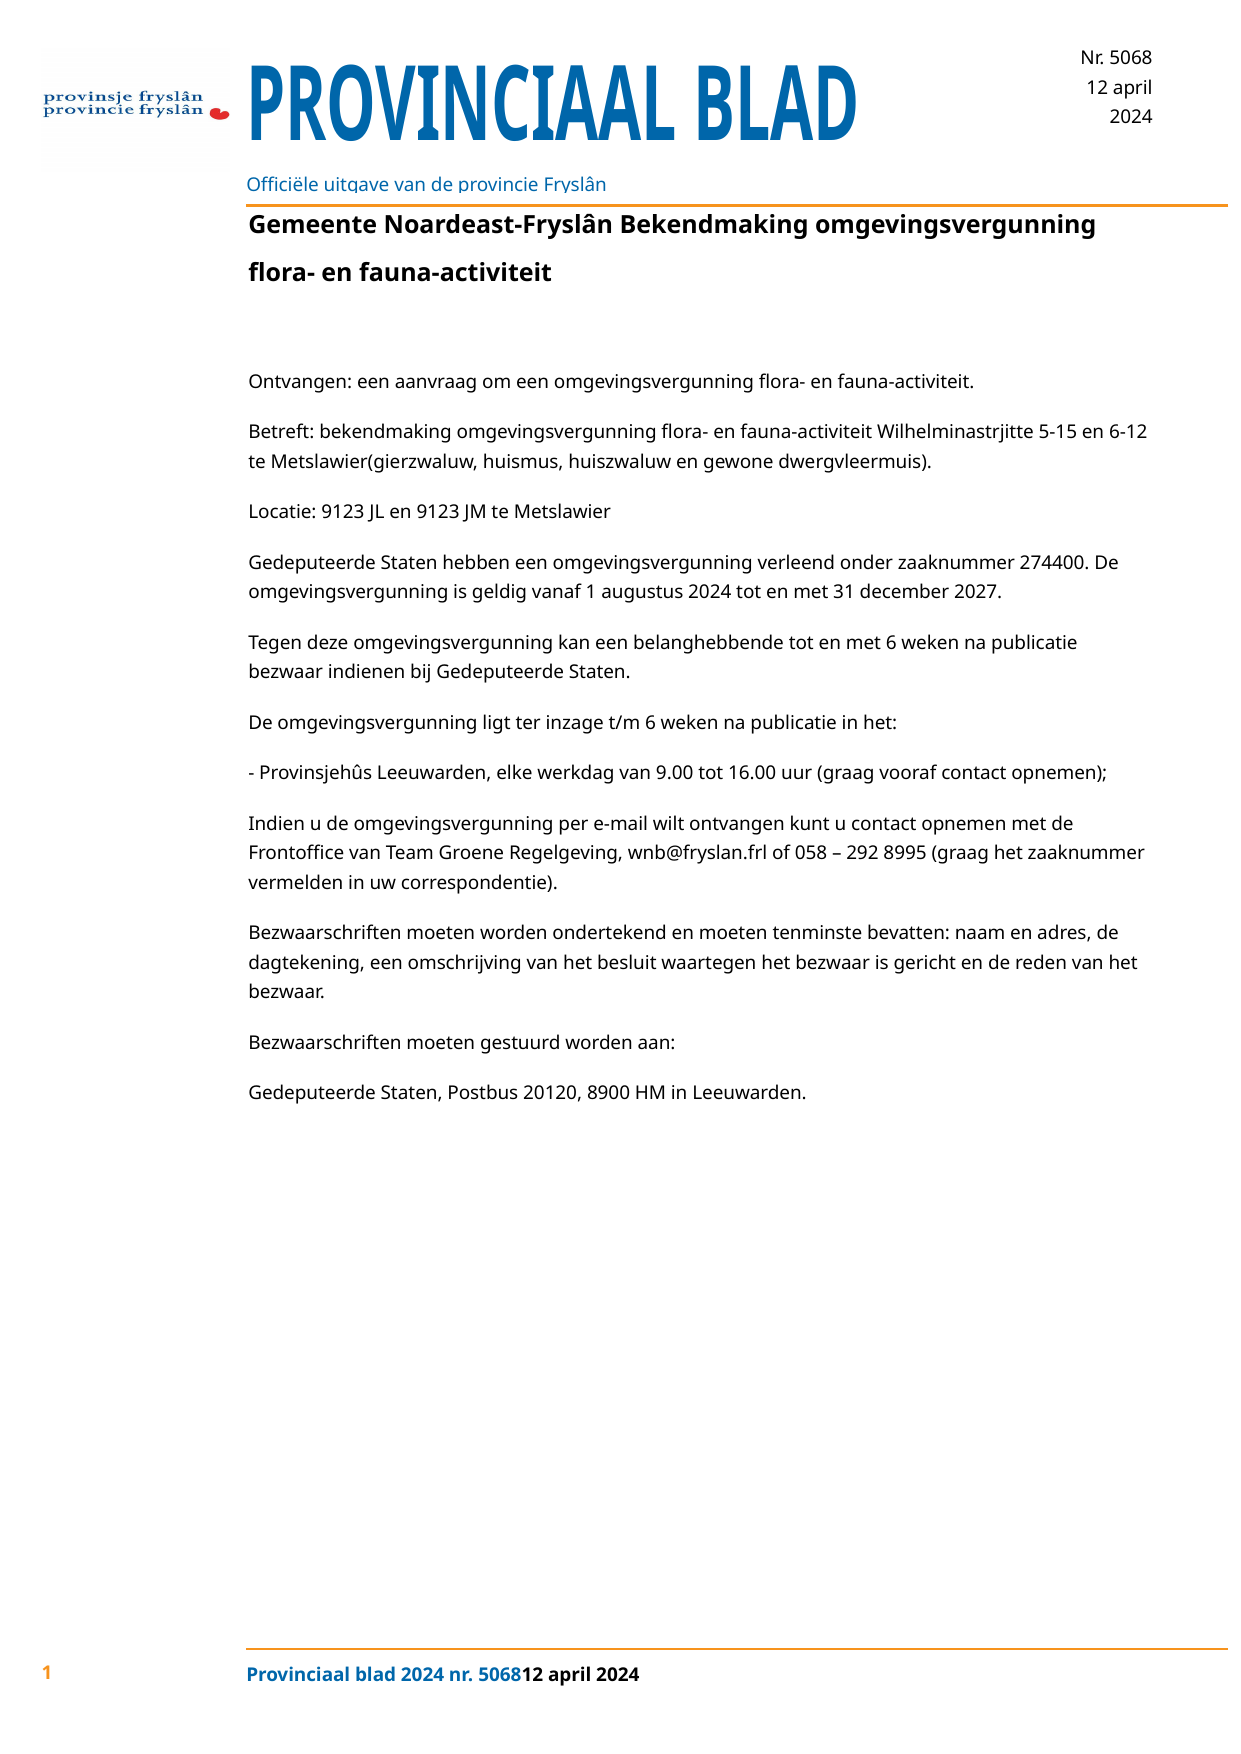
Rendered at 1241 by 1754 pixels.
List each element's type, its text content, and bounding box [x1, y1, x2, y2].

text Tegen deze omgevingsvergunning kan een belanghebbende tot en met 6 weken na publicatie bezwaar indienen bij Gedeputeerde Staten. [248, 629, 1152, 684]
picture [41, 47, 231, 172]
text Gedeputeerde Staten, Postbus 20120, 8900 HM in Leeuwarden. [248, 1079, 1152, 1105]
text Bezwaarschriften moeten gestuurd worden aan: [248, 1029, 1152, 1055]
text Gedeputeerde Staten hebben een omgevingsvergunning verleend onder zaaknummer 274400. De omgevingsvergunning is geldig vanaf 1 augustus 2024 tot en met 31 december 2027. [248, 549, 1152, 604]
text Indien u de omgevingsvergunning per e-mail wilt ontvangen kunt u contact opnemen met de Frontoffice van Team Groene Regelgeving, wnb@fryslan.frl of 058 – 292 8995 (graag het zaaknummer vermelden in uw correspondentie). [248, 810, 1152, 895]
text Betreft: bekendmaking omgevingsvergunning flora- en fauna-activiteit Wilhelminastrjitte 5-15 en 6-12 te Metslawier(gierzwaluw, huismus, huiszwaluw en gewone dwergvleermuis). [248, 419, 1152, 474]
text Ontvangen: een aanvraag om een omgevingsvergunning flora- en fauna-activiteit. [248, 368, 1152, 394]
text De omgevingsvergunning ligt ter inzage t/m 6 weken na publicatie in het: [248, 709, 1152, 735]
text Locatie: 9123 JL en 9123 JM te Metslawier [248, 499, 1152, 524]
text Gemeente Noardeast-Fryslân Bekendmaking omgevingsvergunning flora- en fauna-activiteit [248, 207, 1152, 288]
text - Provinsjehûs Leeuwarden, elke werkdag van 9.00 tot 16.00 uur (graag vooraf contact opnemen); [248, 759, 1152, 785]
text Bezwaarschriften moeten worden ondertekend en moeten tenminste bevatten: naam en adres, de dagtekening, een omschrijving van het besluit waartegen het bezwaar is gericht en de reden van het bezwaar. [248, 919, 1152, 1004]
